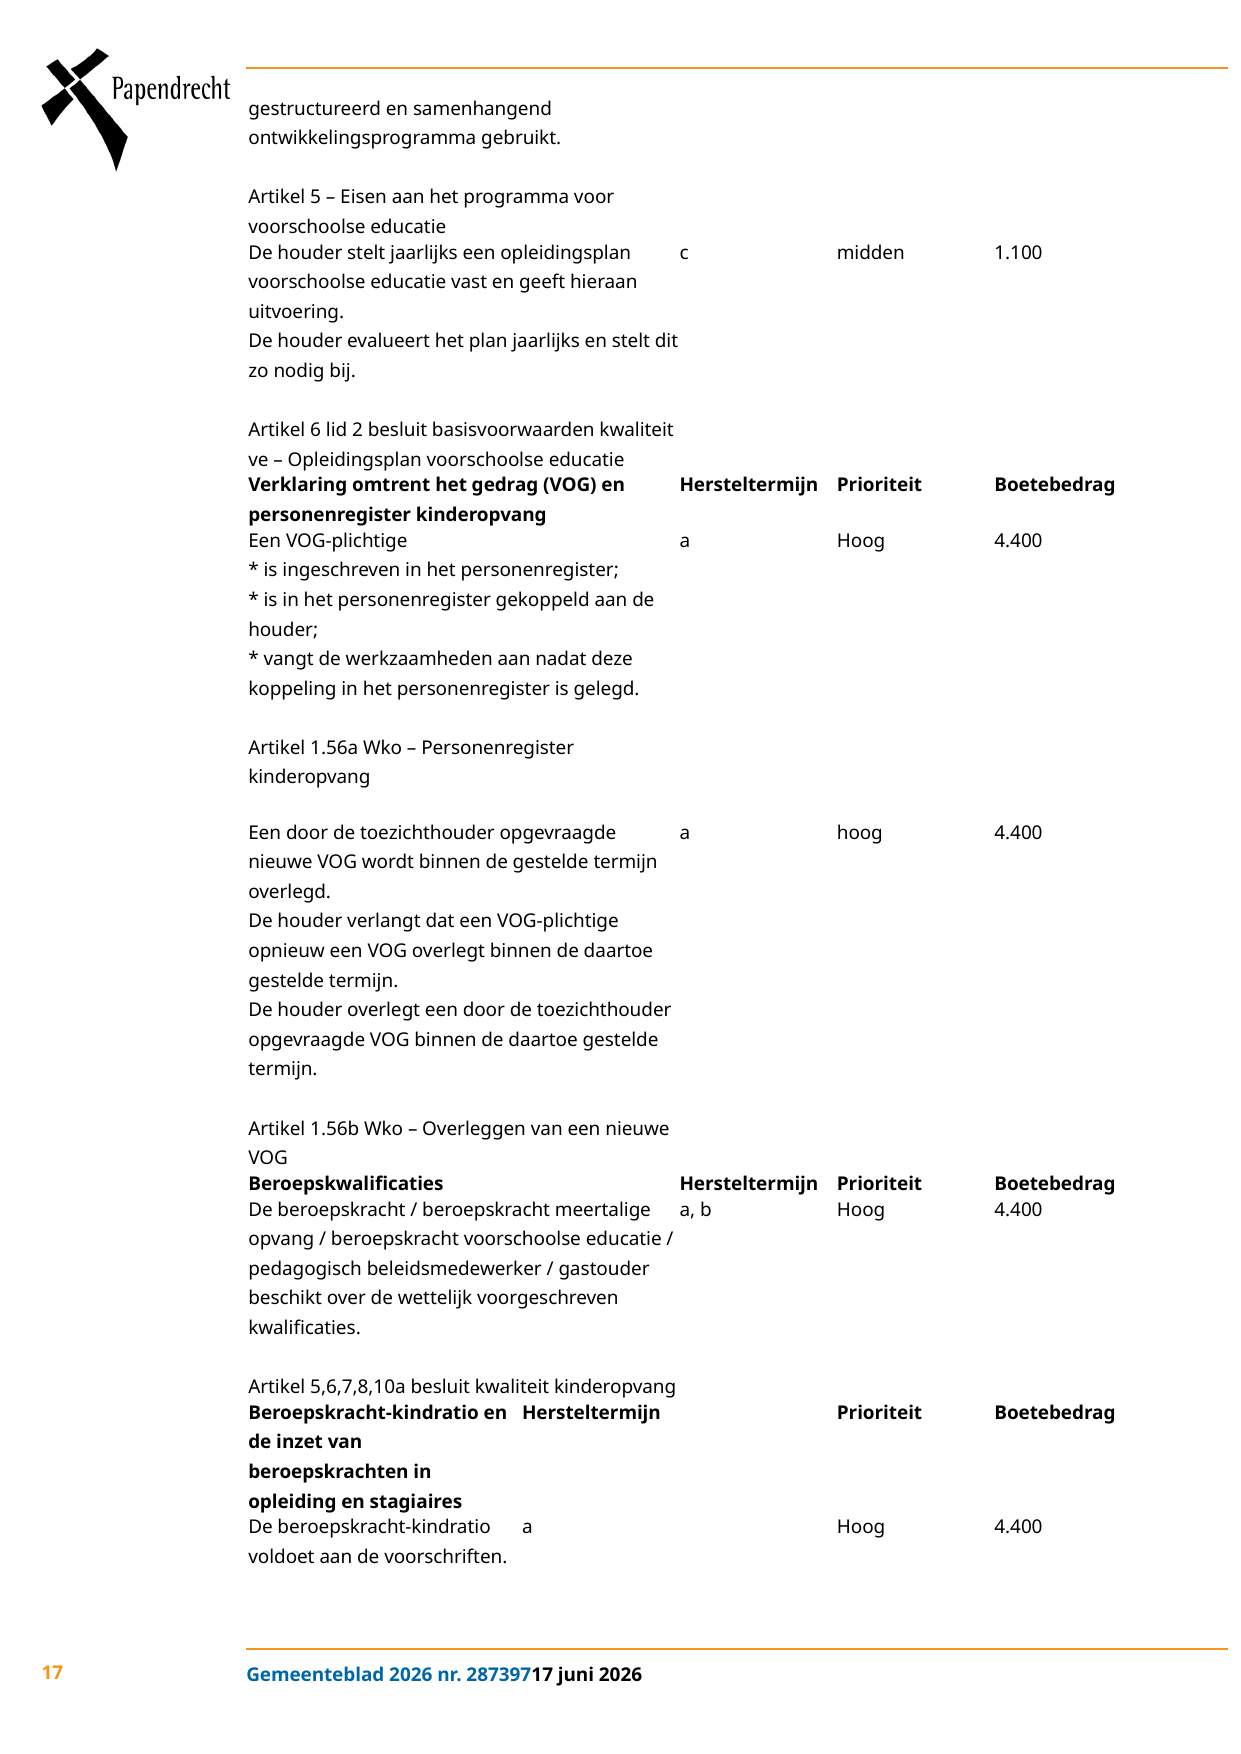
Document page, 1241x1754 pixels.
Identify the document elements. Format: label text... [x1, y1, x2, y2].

table_cell Hoog [837, 1196, 994, 1399]
table_cell c [679, 239, 837, 472]
table_cell [837, 95, 994, 239]
table_cell 4.400 [994, 819, 1152, 1170]
table_cell Boetebedrag [994, 1399, 1152, 1513]
table_cell Boetebedrag [994, 472, 1152, 527]
table_cell 1.100 [994, 239, 1152, 472]
table_cell De beroepskracht-kindratio voldoet aan de voorschriften. [248, 1514, 522, 1598]
table_cell [679, 95, 837, 239]
table_cell De houder stelt jaarlijks een opleidingsplan voorschoolse educatie vast en geeft hieraan uitvoering. De houder evalueert het plan jaarlijks en stelt dit zo nodig bij. Artikel 6 lid 2 besluit basisvoorwaarden kwaliteit ve – Opleidingsplan voorschoolse educatie [248, 239, 679, 472]
picture [41, 47, 231, 172]
table_cell a [679, 527, 837, 819]
table_cell Beroepskracht-kindratio en de inzet van beroepskrachten in opleiding en stagiaires [248, 1399, 522, 1513]
table_cell Hersteltermijn [679, 1170, 837, 1196]
table_cell Boetebedrag [994, 1170, 1152, 1196]
table_cell De beroepskracht / beroepskracht meertalige opvang / beroepskracht voorschoolse educatie / pedagogisch beleidsmedewerker / gastouder beschikt over de wettelijk voorgeschreven kwalificaties. Artikel 5,6,7,8,10a besluit kwaliteit kinderopvang [248, 1196, 679, 1399]
table_cell gestructureerd en samenhangend ontwikkelingsprogramma gebruikt. Artikel 5 – Eisen aan het programma voor voorschoolse educatie [248, 95, 679, 239]
table_cell Prioriteit [837, 472, 994, 527]
table_cell hoog [837, 819, 994, 1170]
table_cell 4.400 [994, 527, 1152, 819]
table_cell Hersteltermijn [679, 472, 837, 527]
table_cell Verklaring omtrent het gedrag (VOG) en personenregister kinderopvang [248, 472, 679, 527]
table_cell a, b [679, 1196, 837, 1399]
table_cell 4.400 [994, 1514, 1152, 1598]
table_cell Hersteltermijn [522, 1399, 837, 1513]
table_cell Beroepskwalificaties [248, 1170, 679, 1196]
table_cell Prioriteit [837, 1170, 994, 1196]
table_cell Hoog [837, 527, 994, 819]
table_cell midden [837, 239, 994, 472]
table_cell 4.400 [994, 1196, 1152, 1399]
table_cell Prioriteit [837, 1399, 994, 1513]
table_cell Hoog [837, 1514, 994, 1598]
table_cell [994, 95, 1152, 239]
table_cell Een door de toezichthouder opgevraagde nieuwe VOG wordt binnen de gestelde termijn overlegd. De houder verlangt dat een VOG-plichtige opnieuw een VOG overlegt binnen de daartoe gestelde termijn. De houder overlegt een door de toezichthouder opgevraagde VOG binnen de daartoe gestelde termijn. Artikel 1.56b Wko – Overleggen van een nieuwe VOG [248, 819, 679, 1170]
table_cell a [522, 1514, 837, 1598]
table_cell Een VOG-plichtige * is ingeschreven in het personenregister; * is in het personenregister gekoppeld aan de houder; * vangt de werkzaamheden aan nadat deze koppeling in het personenregister is gelegd. Artikel 1.56a Wko – Personenregister kinderopvang [248, 527, 679, 819]
table_cell a [679, 819, 837, 1170]
